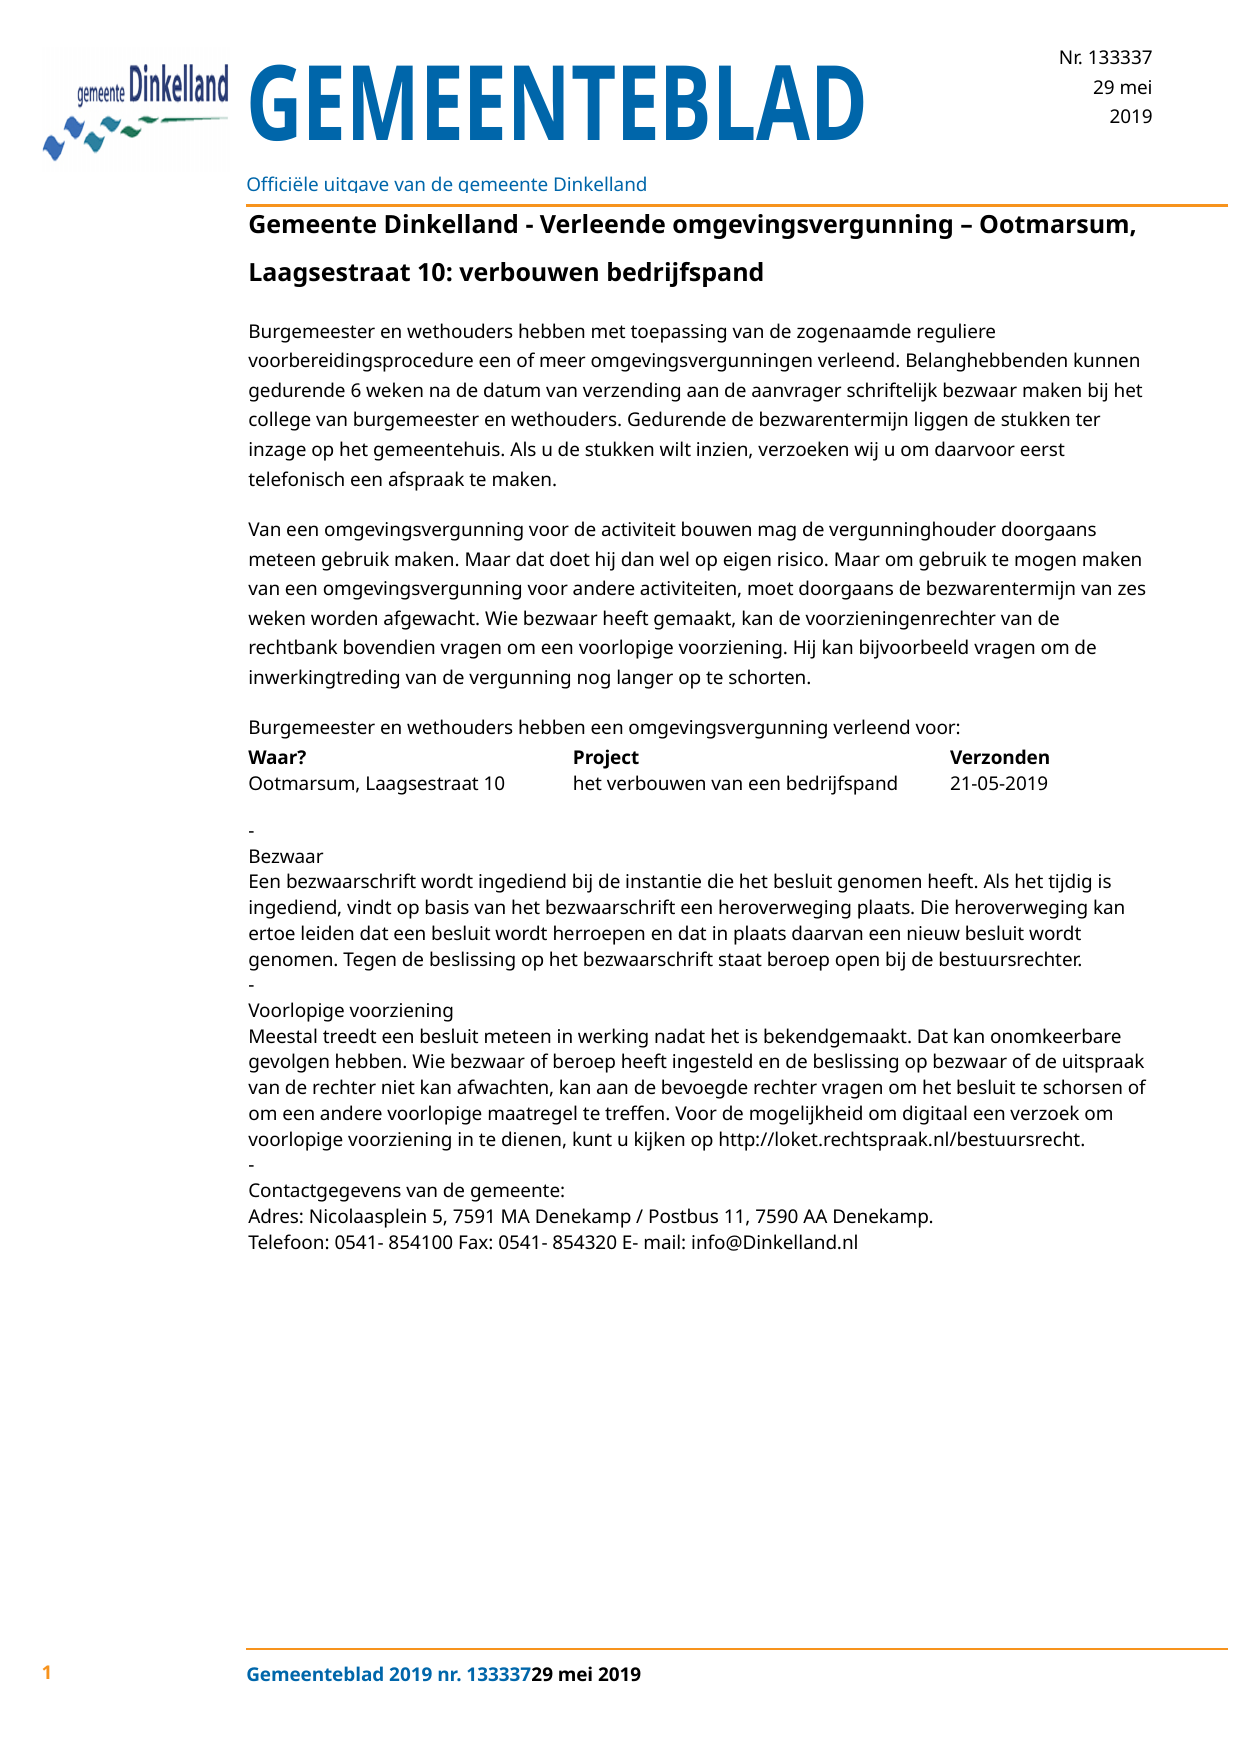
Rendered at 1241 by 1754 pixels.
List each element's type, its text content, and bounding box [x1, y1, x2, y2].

table_header Waar? [248, 744, 573, 770]
text Telefoon: 0541- 854100 Fax: 0541- 854320 E- mail: info@Dinkelland.nl [248, 1229, 1152, 1254]
text Contactgegevens van de gemeente: [248, 1177, 1152, 1203]
text Adres: Nicolaasplein 5, 7591 MA Denekamp / Postbus 11, 7590 AA Denekamp. [248, 1203, 1152, 1229]
text - [248, 1152, 1152, 1177]
text Meestal treedt een besluit meteen in werking nadat het is bekendgemaakt. Dat kan onomkeerbare gevolgen hebben. Wie bezwaar of beroep heeft ingesteld en de beslissing op bezwaar of de uitspraak van de rechter niet kan afwachten, kan aan de bevoegde rechter vragen om het besluit te schorsen of om een andere voorlopige maatregel te treffen. Voor de mogelijkheid om digitaal een verzoek om voorlopige voorziening in te dienen, kunt u kijken op http://loket.rechtspraak.nl/bestuursrecht. [248, 1023, 1152, 1152]
table_cell 21-05-2019 [950, 770, 1152, 796]
text Van een omgevingsvergunning voor de activiteit bouwen mag de vergunninghouder doorgaans meteen gebruik maken. Maar dat doet hij dan wel op eigen risico. Maar om gebruik te mogen maken van een omgevingsvergunning voor andere activiteiten, moet doorgaans de bezwarentermijn van zes weken worden afgewacht. Wie bezwaar heeft gemaakt, kan de voorzieningenrechter van de rechtbank bovendien vragen om een voorlopige voorziening. Hij kan bijvoorbeeld vragen om de inwerkingtreding van de vergunning nog langer op te schorten. [248, 516, 1152, 690]
text Bezwaar [248, 843, 1152, 869]
table_header Project [573, 744, 950, 770]
text - [248, 817, 1152, 843]
picture [41, 47, 231, 172]
table_cell Ootmarsum, Laagsestraat 10 [248, 770, 573, 796]
table_cell het verbouwen van een bedrijfspand [573, 770, 950, 796]
table_header Verzonden [950, 744, 1152, 770]
text Burgemeester en wethouders hebben een omgevingsvergunning verleend voor: [248, 714, 1152, 740]
text - [248, 972, 1152, 997]
text Een bezwaarschrift wordt ingediend bij de instantie die het besluit genomen heeft. Als het tijdig is ingediend, vindt op basis van het bezwaarschrift een heroverweging plaats. Die heroverweging kan ertoe leiden dat een besluit wordt herroepen en dat in plaats daarvan een nieuw besluit wordt genomen. Tegen de beslissing op het bezwaarschrift staat beroep open bij de bestuursrechter. [248, 869, 1152, 972]
text Gemeente Dinkelland - Verleende omgevingsvergunning – Ootmarsum, Laagsestraat 10: verbouwen bedrijfspand [248, 207, 1152, 288]
text Voorlopige voorziening [248, 997, 1152, 1023]
text Burgemeester en wethouders hebben met toepassing van de zogenaamde reguliere voorbereidingsprocedure een of meer omgevingsvergunningen verleend. Belanghebbenden kunnen gedurende 6 weken na de datum van verzending aan de aanvrager schriftelijk bezwaar maken bij het college van burgemeester en wethouders. Gedurende de bezwarentermijn liggen de stukken ter inzage op het gemeentehuis. Als u de stukken wilt inzien, verzoeken wij u om daarvoor eerst telefonisch een afspraak te maken. [248, 318, 1152, 492]
